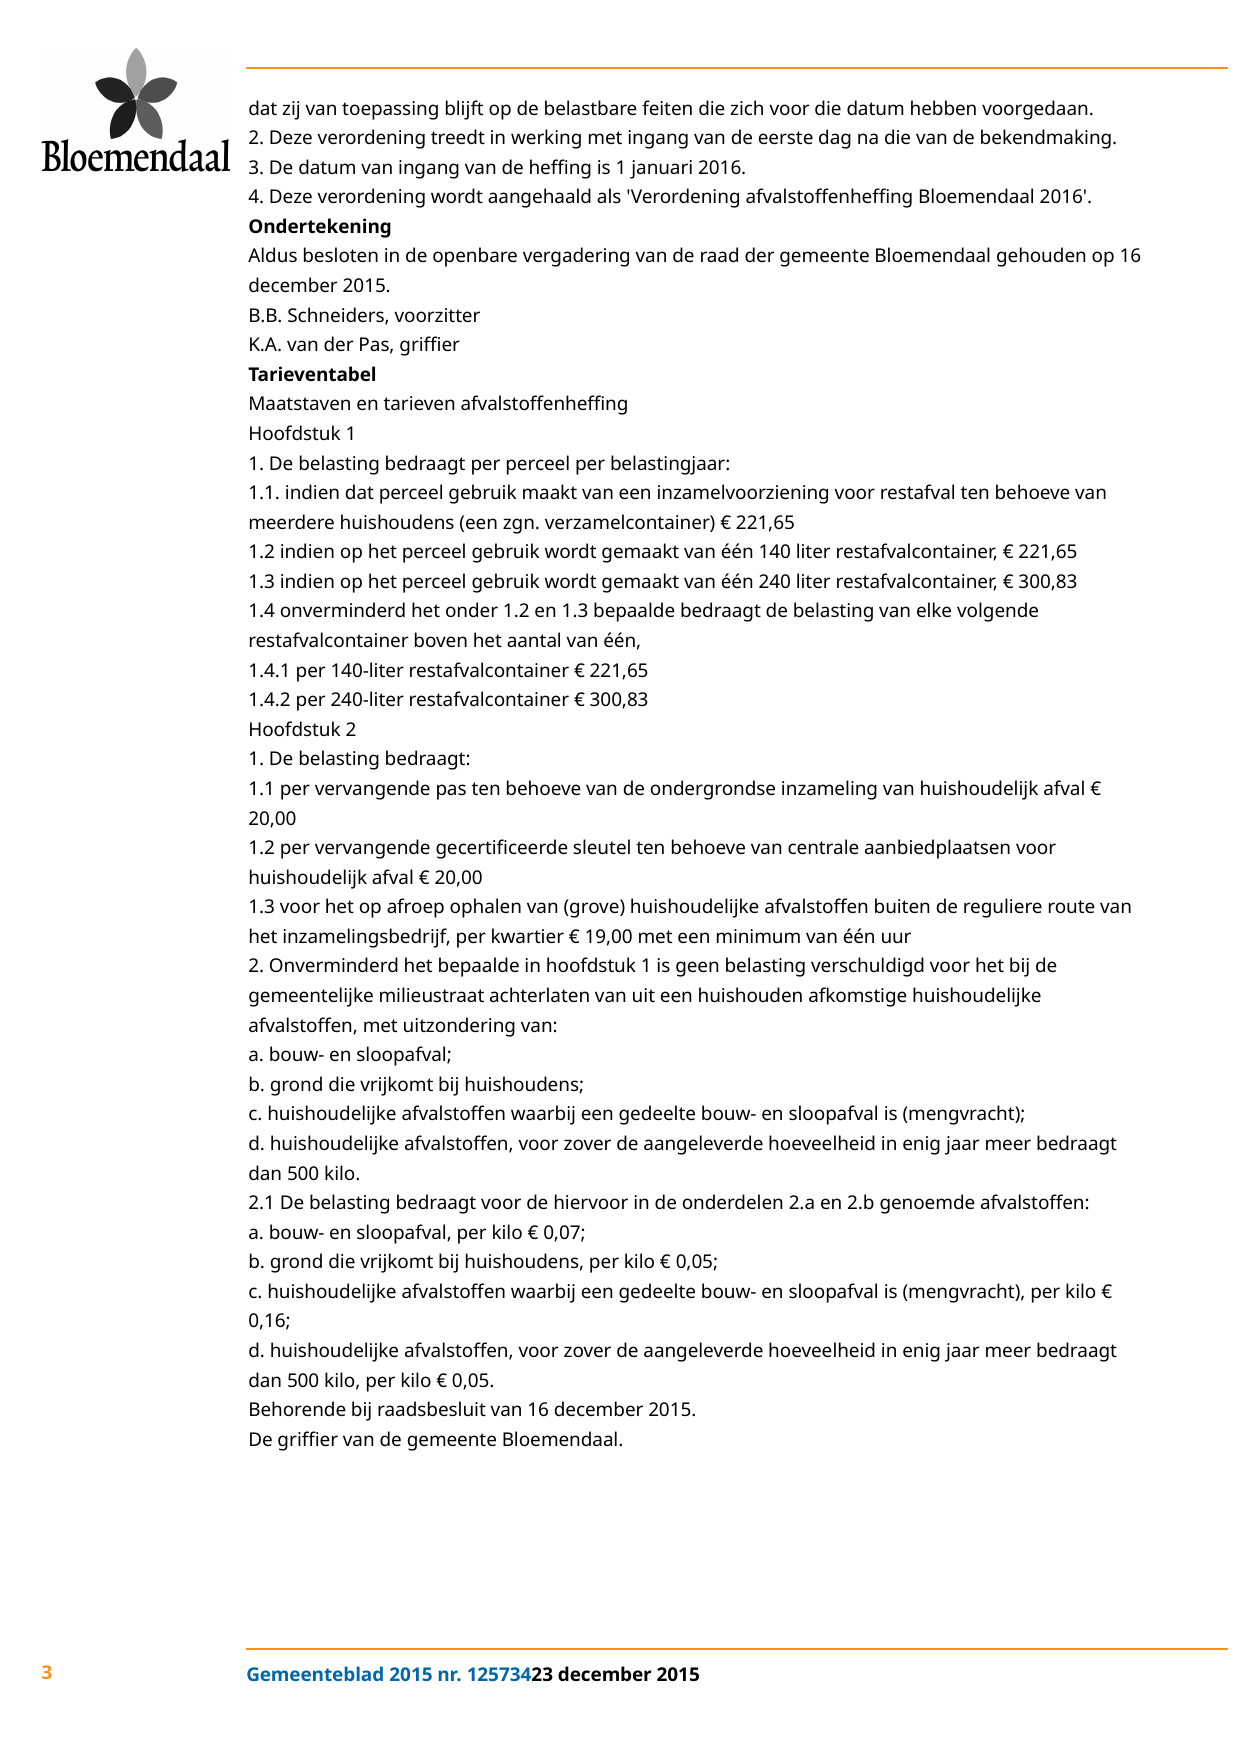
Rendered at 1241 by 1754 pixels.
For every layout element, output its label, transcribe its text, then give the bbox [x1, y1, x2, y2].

text d. huishoudelijke afvalstoffen, voor zover de aangeleverde hoeveelheid in enig jaar meer bedraagt dan 500 kilo, per kilo € 0,05. [248, 1337, 1152, 1393]
text d. huishoudelijke afvalstoffen, voor zover de aangeleverde hoeveelheid in enig jaar meer bedraagt dan 500 kilo. [248, 1130, 1152, 1186]
text 2. Deze verordening treedt in werking met ingang van de eerste dag na die van de bekendmaking. [248, 124, 1152, 150]
text 1.2 indien op het perceel gebruik wordt gemaakt van één 140 liter restafvalcontainer, € 221,65 [248, 538, 1152, 564]
text 1.4.2 per 240-liter restafvalcontainer € 300,83 [248, 686, 1152, 712]
text a. bouw- en sloopafval; [248, 1041, 1152, 1067]
text Ondertekening [248, 213, 1152, 239]
text Aldus besloten in de openbare vergadering van de raad der gemeente Bloemendaal gehouden op 16 december 2015. [248, 243, 1152, 298]
text Hoofdstuk 1 [248, 420, 1152, 446]
text 1. De belasting bedraagt per perceel per belastingjaar: [248, 450, 1152, 476]
text Tarieventabel [248, 361, 1152, 387]
text 1.1. indien dat perceel gebruik maakt van een inzamelvoorziening voor restafval ten behoeve van meerdere huishoudens (een zgn. verzamelcontainer) € 221,65 [248, 479, 1152, 535]
text 1.1 per vervangende pas ten behoeve van de ondergrondse inzameling van huishoudelijk afval € 20,00 [248, 775, 1152, 831]
text b. grond die vrijkomt bij huishoudens; [248, 1071, 1152, 1097]
text B.B. Schneiders, voorzitter [248, 302, 1152, 328]
text c. huishoudelijke afvalstoffen waarbij een gedeelte bouw- en sloopafval is (mengvracht); [248, 1101, 1152, 1126]
text b. grond die vrijkomt bij huishoudens, per kilo € 0,05; [248, 1248, 1152, 1274]
text 1.2 per vervangende gecertificeerde sleutel ten behoeve van centrale aanbiedplaatsen voor huishoudelijk afval € 20,00 [248, 834, 1152, 890]
text Hoofdstuk 2 [248, 716, 1152, 742]
text 1.4.1 per 140-liter restafvalcontainer € 221,65 [248, 657, 1152, 683]
picture [41, 47, 231, 172]
text 2.1 De belasting bedraagt voor de hiervoor in de onderdelen 2.a en 2.b genoemde afvalstoffen: [248, 1189, 1152, 1215]
text K.A. van der Pas, griffier [248, 331, 1152, 357]
text a. bouw- en sloopafval, per kilo € 0,07; [248, 1219, 1152, 1245]
text Maatstaven en tarieven afvalstoffenheffing [248, 391, 1152, 416]
text 2. Onverminderd het bepaalde in hoofdstuk 1 is geen belasting verschuldigd voor het bij de gemeentelijke milieustraat achterlaten van uit een huishouden afkomstige huishoudelijke afvalstoffen, met uitzondering van: [248, 953, 1152, 1038]
text dat zij van toepassing blijft op de belastbare feiten die zich voor die datum hebben voorgedaan. [248, 95, 1152, 121]
text 1. De belasting bedraagt: [248, 746, 1152, 771]
text Behorende bij raadsbesluit van 16 december 2015. [248, 1396, 1152, 1422]
text 1.4 onverminderd het onder 1.2 en 1.3 bepaalde bedraagt de belasting van elke volgende restafvalcontainer boven het aantal van één, [248, 598, 1152, 653]
text 1.3 voor het op afroep ophalen van (grove) huishoudelijke afvalstoffen buiten de reguliere route van het inzamelingsbedrijf, per kwartier € 19,00 met een minimum van één uur [248, 893, 1152, 949]
text 1.3 indien op het perceel gebruik wordt gemaakt van één 240 liter restafvalcontainer, € 300,83 [248, 568, 1152, 594]
text 4. Deze verordening wordt aangehaald als 'Verordening afvalstoffenheffing Bloemendaal 2016'. [248, 183, 1152, 209]
text c. huishoudelijke afvalstoffen waarbij een gedeelte bouw- en sloopafval is (mengvracht), per kilo € 0,16; [248, 1278, 1152, 1333]
text 3. De datum van ingang van de heffing is 1 januari 2016. [248, 154, 1152, 180]
text De griffier van de gemeente Bloemendaal. [248, 1426, 1152, 1452]
